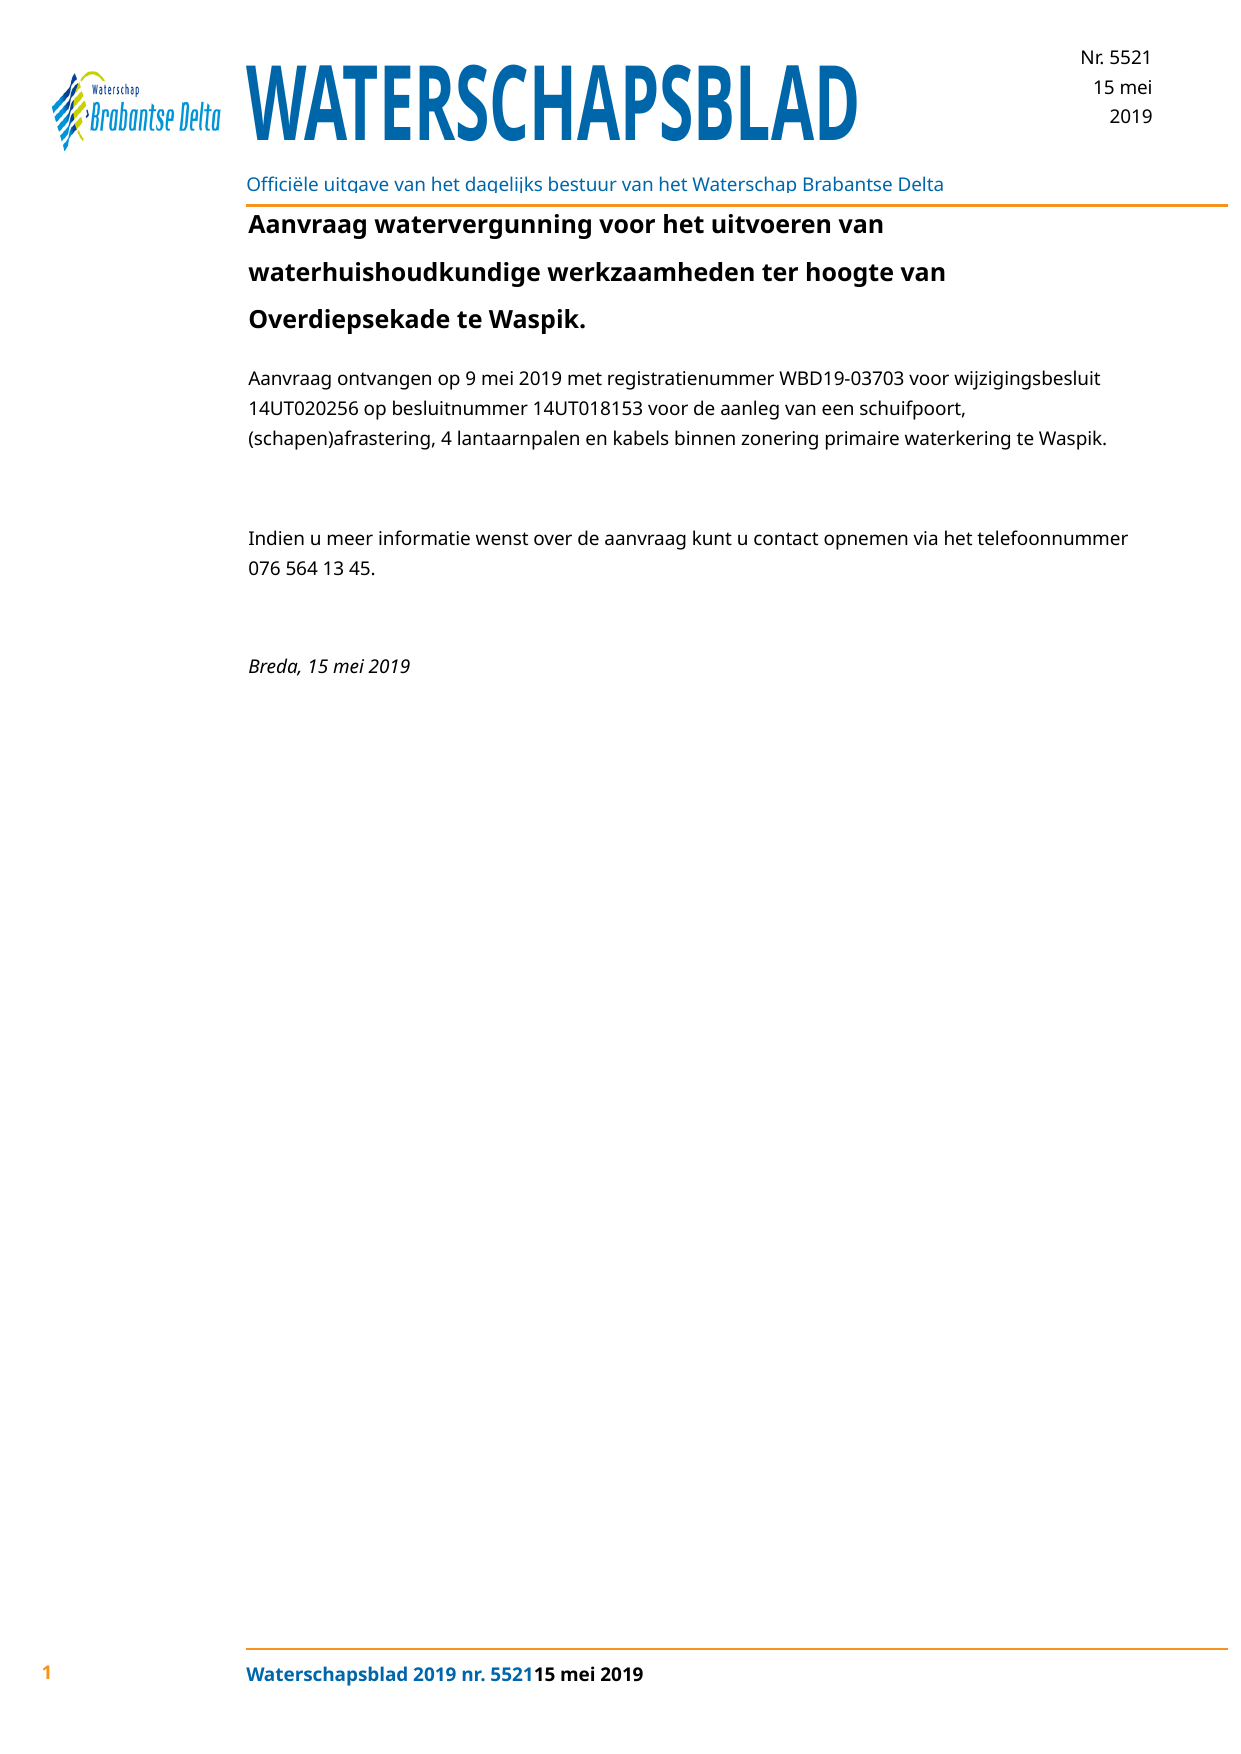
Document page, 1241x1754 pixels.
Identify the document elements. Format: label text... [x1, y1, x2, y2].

text Breda, 15 mei 2019 [248, 653, 1152, 679]
text Indien u meer informatie wenst over de aanvraag kunt u contact opnemen via het telefoonnummer 076 564 13 45. [248, 526, 1152, 581]
text Aanvraag watervergunning voor het uitvoeren van waterhuishoudkundige werkzaamheden ter hoogte van Overdiepsekade te Waspik. [248, 207, 1152, 336]
text Aanvraag ontvangen op 9 mei 2019 met registratienummer WBD19-03703 voor wijzigingsbesluit 14UT020256 op besluitnummer 14UT018153 voor de aanleg van een schuifpoort, (schapen)afrastering, 4 lantaarnpalen en kabels binnen zonering primaire waterkering te Waspik. [248, 366, 1152, 450]
picture [41, 47, 231, 172]
